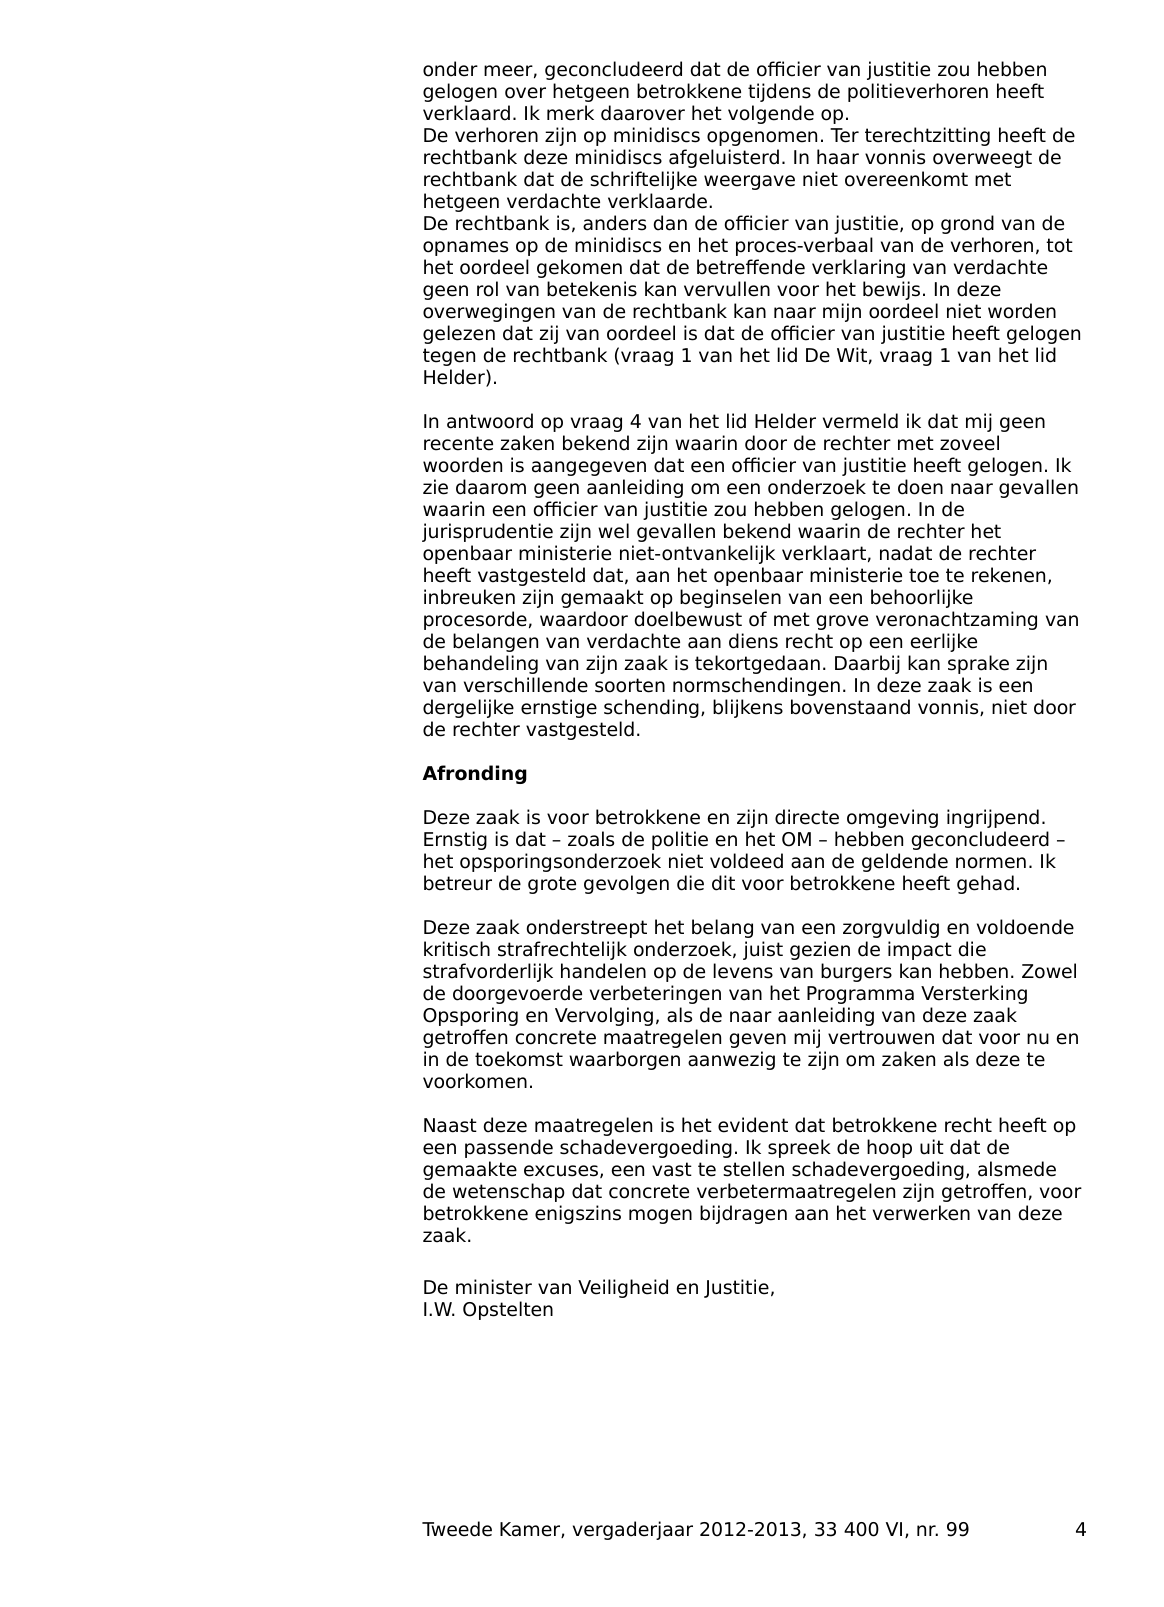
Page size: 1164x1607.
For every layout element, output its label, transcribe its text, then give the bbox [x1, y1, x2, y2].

text Deze zaak onderstreept het belang van een zorgvuldig en voldoende kritisch strafrechtelijk onderzoek, juist gezien de impact die strafvorderlijk handelen op de levens van burgers kan hebben. Zowel de doorgevoerde verbeteringen van het Programma Versterking Opsporing en Vervolging, als de naar aanleiding van deze zaak getroffen concrete maatregelen geven mij vertrouwen dat voor nu en in de toekomst waarborgen aanwezig te zijn om zaken als deze te voorkomen. [422, 917, 1087, 1093]
text Naast deze maatregelen is het evident dat betrokkene recht heeft op een passende schadevergoeding. Ik spreek de hoop uit dat de gemaakte excuses, een vast te stellen schadevergoeding, alsmede de wetenschap dat concrete verbetermaatregelen zijn getroffen, voor betrokkene enigszins mogen bijdragen aan het verwerken van deze zaak. [422, 1115, 1087, 1247]
text onder meer, geconcludeerd dat de officier van justitie zou hebben gelogen over hetgeen betrokkene tijdens de politieverhoren heeft verklaard. Ik merk daarover het volgende op. [422, 59, 1087, 125]
text In antwoord op vraag 4 van het lid Helder vermeld ik dat mij geen recente zaken bekend zijn waarin door de rechter met zoveel woorden is aangegeven dat een officier van justitie heeft gelogen. Ik zie daarom geen aanleiding om een onderzoek te doen naar gevallen waarin een officier van justitie zou hebben gelogen. In de jurisprudentie zijn wel gevallen bekend waarin de rechter het openbaar ministerie niet-ontvankelijk verklaart, nadat de rechter heeft vastgesteld dat, aan het openbaar ministerie toe te rekenen, inbreuken zijn gemaakt op beginselen van een behoorlijke procesorde, waardoor doelbewust of met grove veronachtzaming van de belangen van verdachte aan diens recht op een eerlijke behandeling van zijn zaak is tekortgedaan. Daarbij kan sprake zijn van verschillende soorten normschendingen. In deze zaak is een dergelijke ernstige schending, blijkens bovenstaand vonnis, niet door de rechter vastgesteld. [422, 411, 1087, 741]
text De minister van Veiligheid en Justitie, I.W. Opstelten [422, 1277, 1087, 1321]
text De rechtbank is, anders dan de officier van justitie, op grond van de opnames op de minidiscs en het proces-verbaal van de verhoren, tot het oordeel gekomen dat de betreffende verklaring van verdachte geen rol van betekenis kan vervullen voor het bewijs. In deze overwegingen van de rechtbank kan naar mijn oordeel niet worden gelezen dat zij van oordeel is dat de officier van justitie heeft gelogen tegen de rechtbank (vraag 1 van het lid De Wit, vraag 1 van het lid Helder). [422, 213, 1087, 389]
text Deze zaak is voor betrokkene en zijn directe omgeving ingrijpend. Ernstig is dat – zoals de politie en het OM – hebben geconcludeerd – het opsporingsonderzoek niet voldeed aan de geldende normen. Ik betreur de grote gevolgen die dit voor betrokkene heeft gehad. [422, 807, 1087, 895]
subtitle Afronding [422, 763, 1087, 785]
text De verhoren zijn op minidiscs opgenomen. Ter terechtzitting heeft de rechtbank deze minidiscs afgeluisterd. In haar vonnis overweegt de rechtbank dat de schriftelijke weergave niet overeenkomt met hetgeen verdachte verklaarde. [422, 125, 1087, 213]
